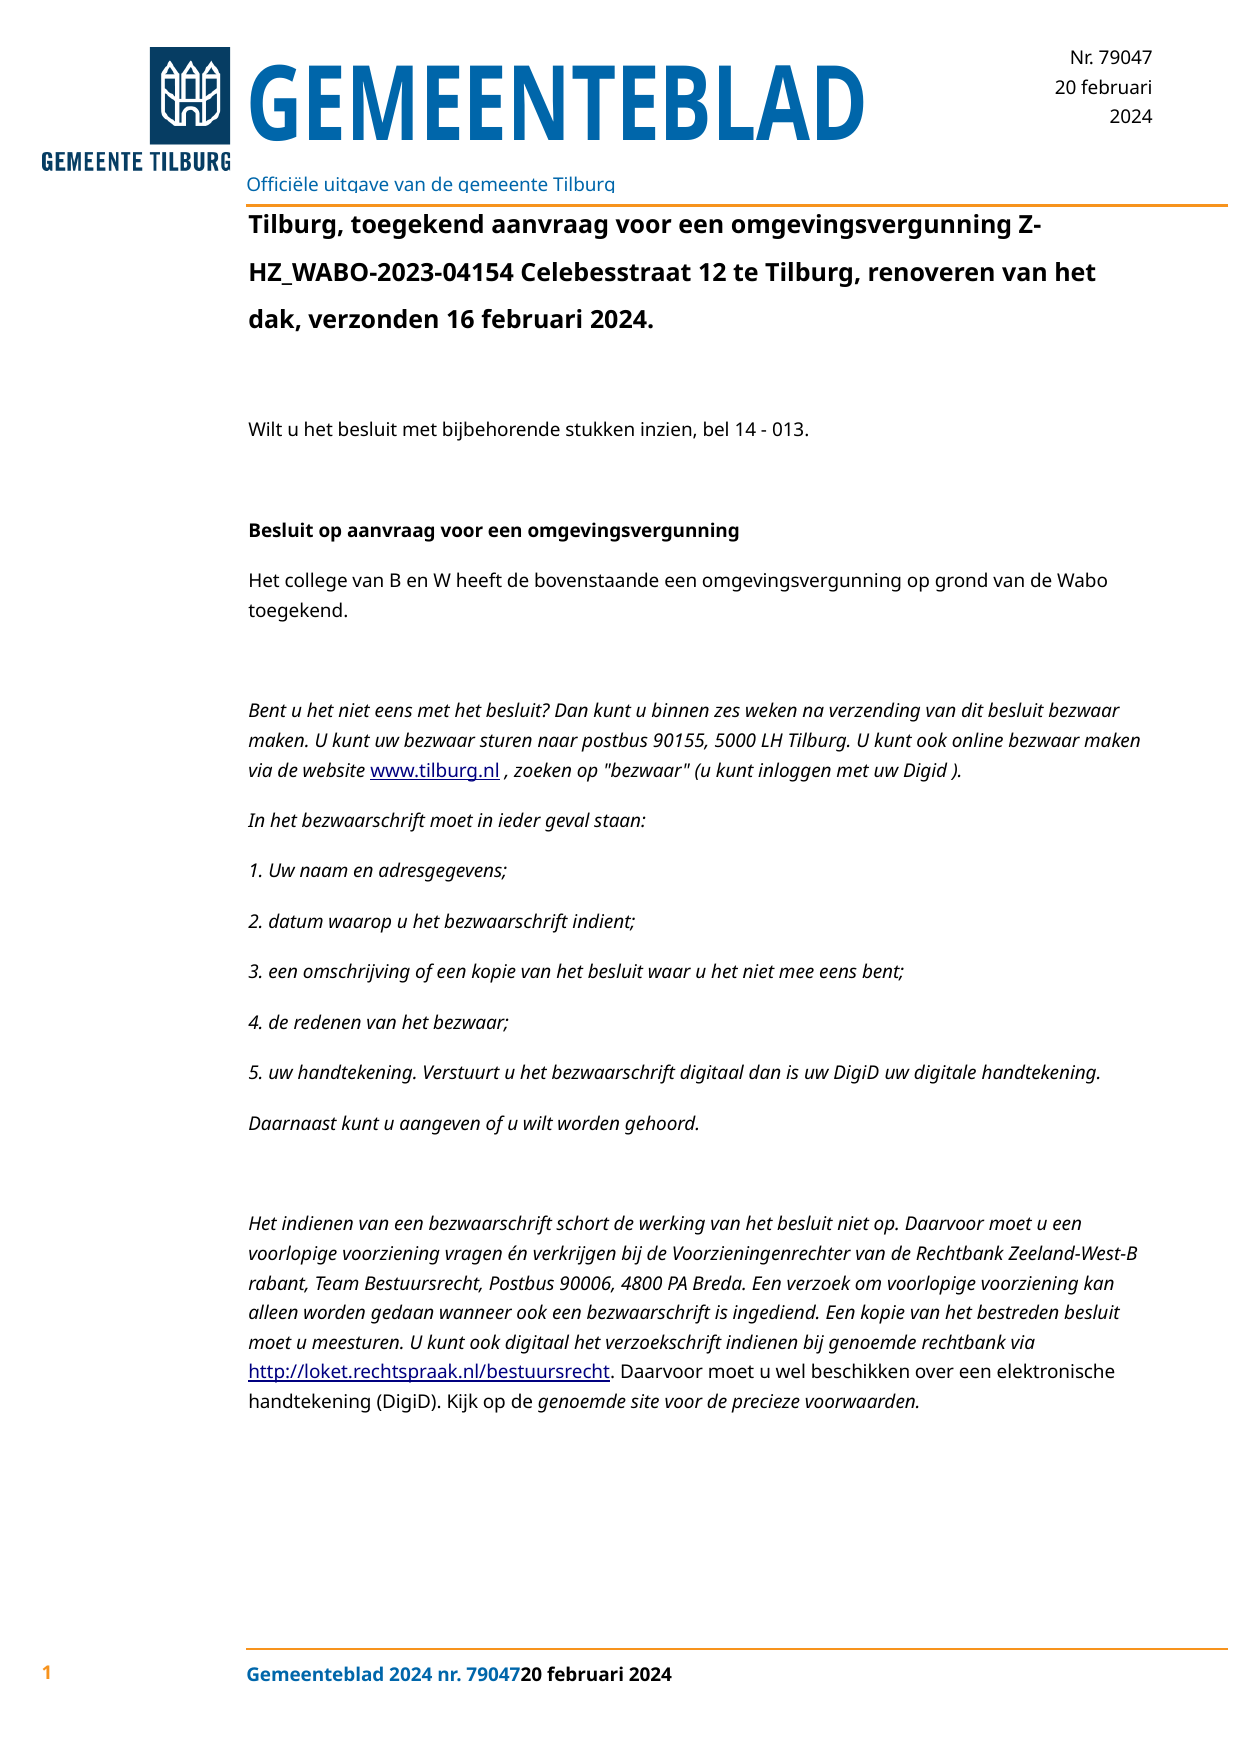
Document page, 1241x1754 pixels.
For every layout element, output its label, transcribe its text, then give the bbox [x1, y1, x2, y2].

text Besluit op aanvraag voor een omgevingsvergunning [248, 517, 1152, 542]
text In het bezwaarschrift moet in ieder geval staan: [248, 807, 1152, 833]
text Bent u het niet eens met het besluit? Dan kunt u binnen zes weken na verzending van dit besluit bezwaar maken. U kunt uw bezwaar sturen naar postbus 90155, 5000 LH Tilburg. U kunt ook online bezwaar maken via de website www.tilburg.nl , zoeken op "bezwaar" (u kunt inloggen met uw Digid ). [248, 698, 1152, 782]
picture [41, 47, 231, 172]
text Daarnaast kunt u aangeven of u wilt worden gehoord. [248, 1110, 1152, 1135]
text Het college van B en W heeft de bovenstaande een omgevingsvergunning op grond van de Wabo toegekend. [248, 567, 1152, 622]
text Wilt u het besluit met bijbehorende stukken inzien, bel 14 - 013. [248, 416, 1152, 442]
text Het indienen van een bezwaarschrift schort de werking van het besluit niet op. Daarvoor moet u een voorlopige voorziening vragen én verkrijgen bij de Voorzieningenrechter van de Rechtbank Zeeland-West-B rabant, Team Bestuursrecht, Postbus 90006, 4800 PA Breda. Een verzoek om voorlopige voorziening kan alleen worden gedaan wanneer ook een bezwaarschrift is ingediend. Een kopie van het bestreden besluit moet u meesturen. U kunt ook digitaal het verzoekschrift indienen bij genoemde rechtbank via http://loket.rechtspraak.nl/bestuursrecht. Daarvoor moet u wel beschikken over een elektronische handtekening (DigiD). Kijk op de genoemde site voor de precieze voorwaarden. [248, 1211, 1152, 1414]
text 2. datum waarop u het bezwaarschrift indient; [248, 908, 1152, 934]
text 5. uw handtekening. Verstuurt u het bezwaarschrift digitaal dan is uw DigiD uw digitale handtekening. [248, 1059, 1152, 1085]
text 1. Uw naam en adresgegevens; [248, 858, 1152, 883]
text 4. de redenen van het bezwaar; [248, 1009, 1152, 1034]
text Tilburg, toegekend aanvraag voor een omgevingsvergunning Z-HZ_WABO-2023-04154 Celebesstraat 12 te Tilburg, renoveren van het dak, verzonden 16 februari 2024. [248, 207, 1152, 336]
text 3. een omschrijving of een kopie van het besluit waar u het niet mee eens bent; [248, 958, 1152, 984]
